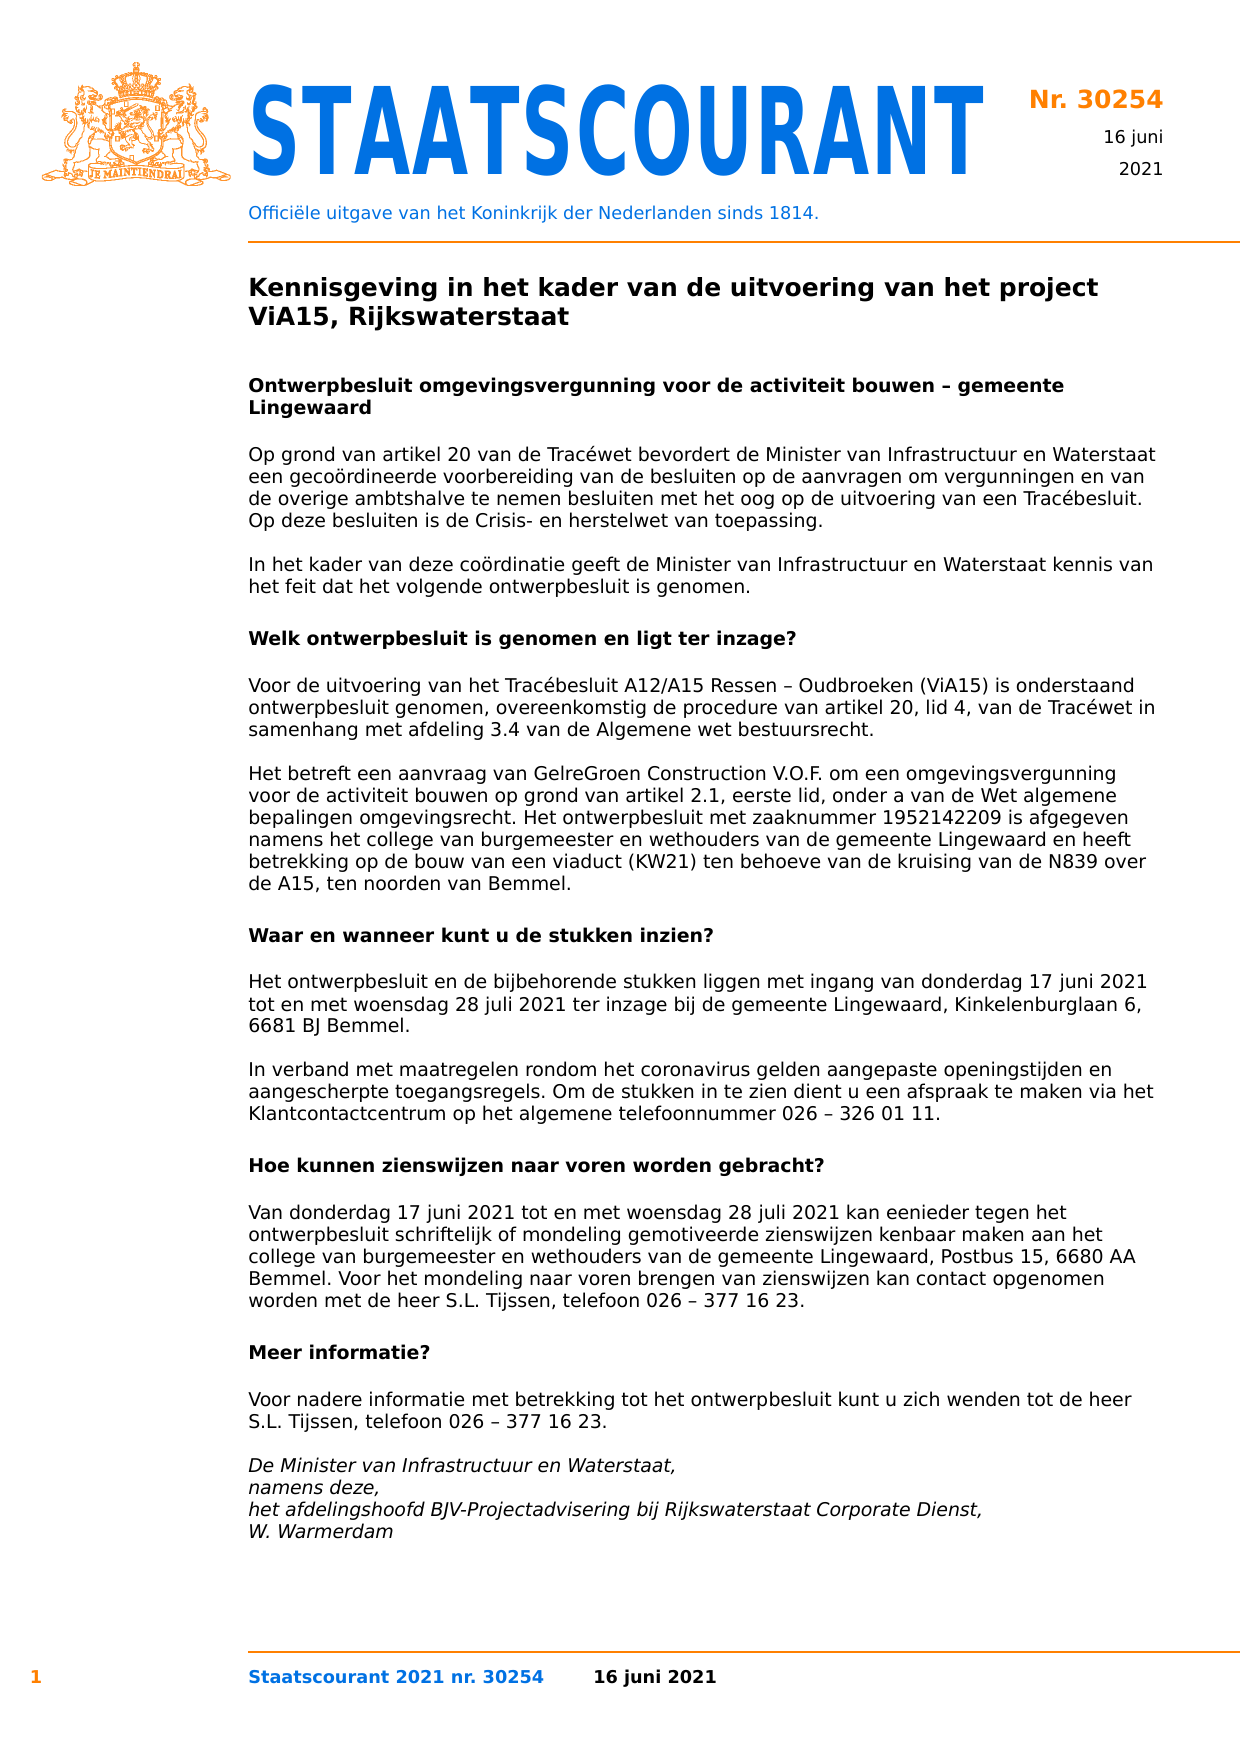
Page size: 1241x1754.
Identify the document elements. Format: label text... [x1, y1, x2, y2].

text Op grond van artikel 20 van de Tracéwet bevordert de Minister van Infrastructuur en Waterstaat een gecoördineerde voor­bereiding van de besluiten op de aanvragen om vergunningen en van de overige ambtshalve te nemen besluiten met het oog op de uitvoering van een Tracébesluit. Op deze besluiten is de Crisis- en herstelwet van toepassing. [248, 444, 1163, 532]
subtitle Waar en wanneer kunt u de stukken inzien? [248, 924, 1163, 946]
text Van donderdag 17 juni 2021 tot en met woensdag 28 juli 2021 kan eenieder tegen het ontwerpbesluit schriftelijk of mondeling gemotiveerde zienswijzen kenbaar maken aan het college van burgemeester en wethouders van de gemeente Lingewaard, Postbus 15, 6680 AA Bemmel. Voor het mondeling naar voren brengen van zienswijzen kan contact opgenomen worden met de heer S.L. Tijssen, telefoon 026 – 377 16 23. [248, 1202, 1163, 1312]
text In het kader van deze coördinatie geeft de Minister van Infra­structuur en Waterstaat kennis van het feit dat het volgende ontwerpbesluit is genomen. [248, 554, 1163, 598]
table_cell 2021 [998, 153, 1240, 203]
subtitle Welk ontwerpbesluit is genomen en ligt ter inzage? [248, 628, 1163, 650]
picture [41, 62, 231, 186]
table_header STAATSCOURANT [248, 62, 998, 203]
subtitle Ontwerpbesluit omgevingsvergunning voor de activiteit bouwen – gemeente Lingewaard [248, 375, 1163, 419]
table_cell Officiële uitgave van het Koninkrijk der Nederlanden sinds 1814. [248, 203, 1240, 241]
subtitle Hoe kunnen zienswijzen naar voren worden gebracht? [248, 1155, 1163, 1177]
text Voor de uitvoering van het Tracébesluit A12/A15 Ressen – Oudbroeken (ViA15) is onderstaand ontwerpbesluit genomen, overeenkomstig de procedure van artikel 20, lid 4, van de Tracéwet in samenhang met afdeling 3.4 van de Algemene wet bestuursrecht. [248, 675, 1163, 741]
text In verband met maatregelen rondom het coronavirus gelden aangepaste openingstijden en aangescherpte toegangsregels. Om de stukken in te zien dient u een afspraak te maken via het Klantcontactcentrum op het algemene telefoonnummer 026 – 326 01 11. [248, 1059, 1163, 1125]
table_cell 16 juni [998, 121, 1240, 153]
subtitle Kennisgeving in het kader van de uitvoering van het project ViA15, Rijkswaterstaat [248, 273, 1163, 331]
table_header Nr. 30254 [998, 62, 1240, 121]
text Het betreft een aanvraag van GelreGroen Construction V.O.F. om een omgevingsvergunning voor de activiteit bouwen op grond van artikel 2.1, eerste lid, onder a van de Wet algemene bepalingen omgevingsrecht. Het ontwerpbesluit met zaaknummer 1952142209 is afgegeven namens het college van burgemeester en wethouders van de gemeente Lingewaard en heeft betrekking op de bouw van een viaduct (KW21) ten behoeve van de kruising van de N839 over de A15, ten noorden van Bemmel. [248, 763, 1163, 894]
text Het ontwerpbesluit en de bijbehorende stukken liggen met ingang van donderdag 17 juni 2021 tot en met woensdag 28 juli 2021 ter inzage bij de gemeente Lingewaard, Kinkelenburglaan 6, 6681 BJ Bemmel. [248, 971, 1163, 1037]
subtitle Meer informatie? [248, 1342, 1163, 1364]
text De Minister van Infrastructuur en Waterstaat, namens deze, het afdelingshoofd BJV-Projectadvisering bij Rijkswaterstaat Corporate Dienst, W. Warmerdam [248, 1455, 1163, 1543]
text Voor nadere informatie met betrekking tot het ontwerp­besluit kunt u zich wenden tot de heer S.L. Tijssen, telefoon 026 – 377 16 23. [248, 1389, 1163, 1433]
table_header [25, 62, 248, 241]
